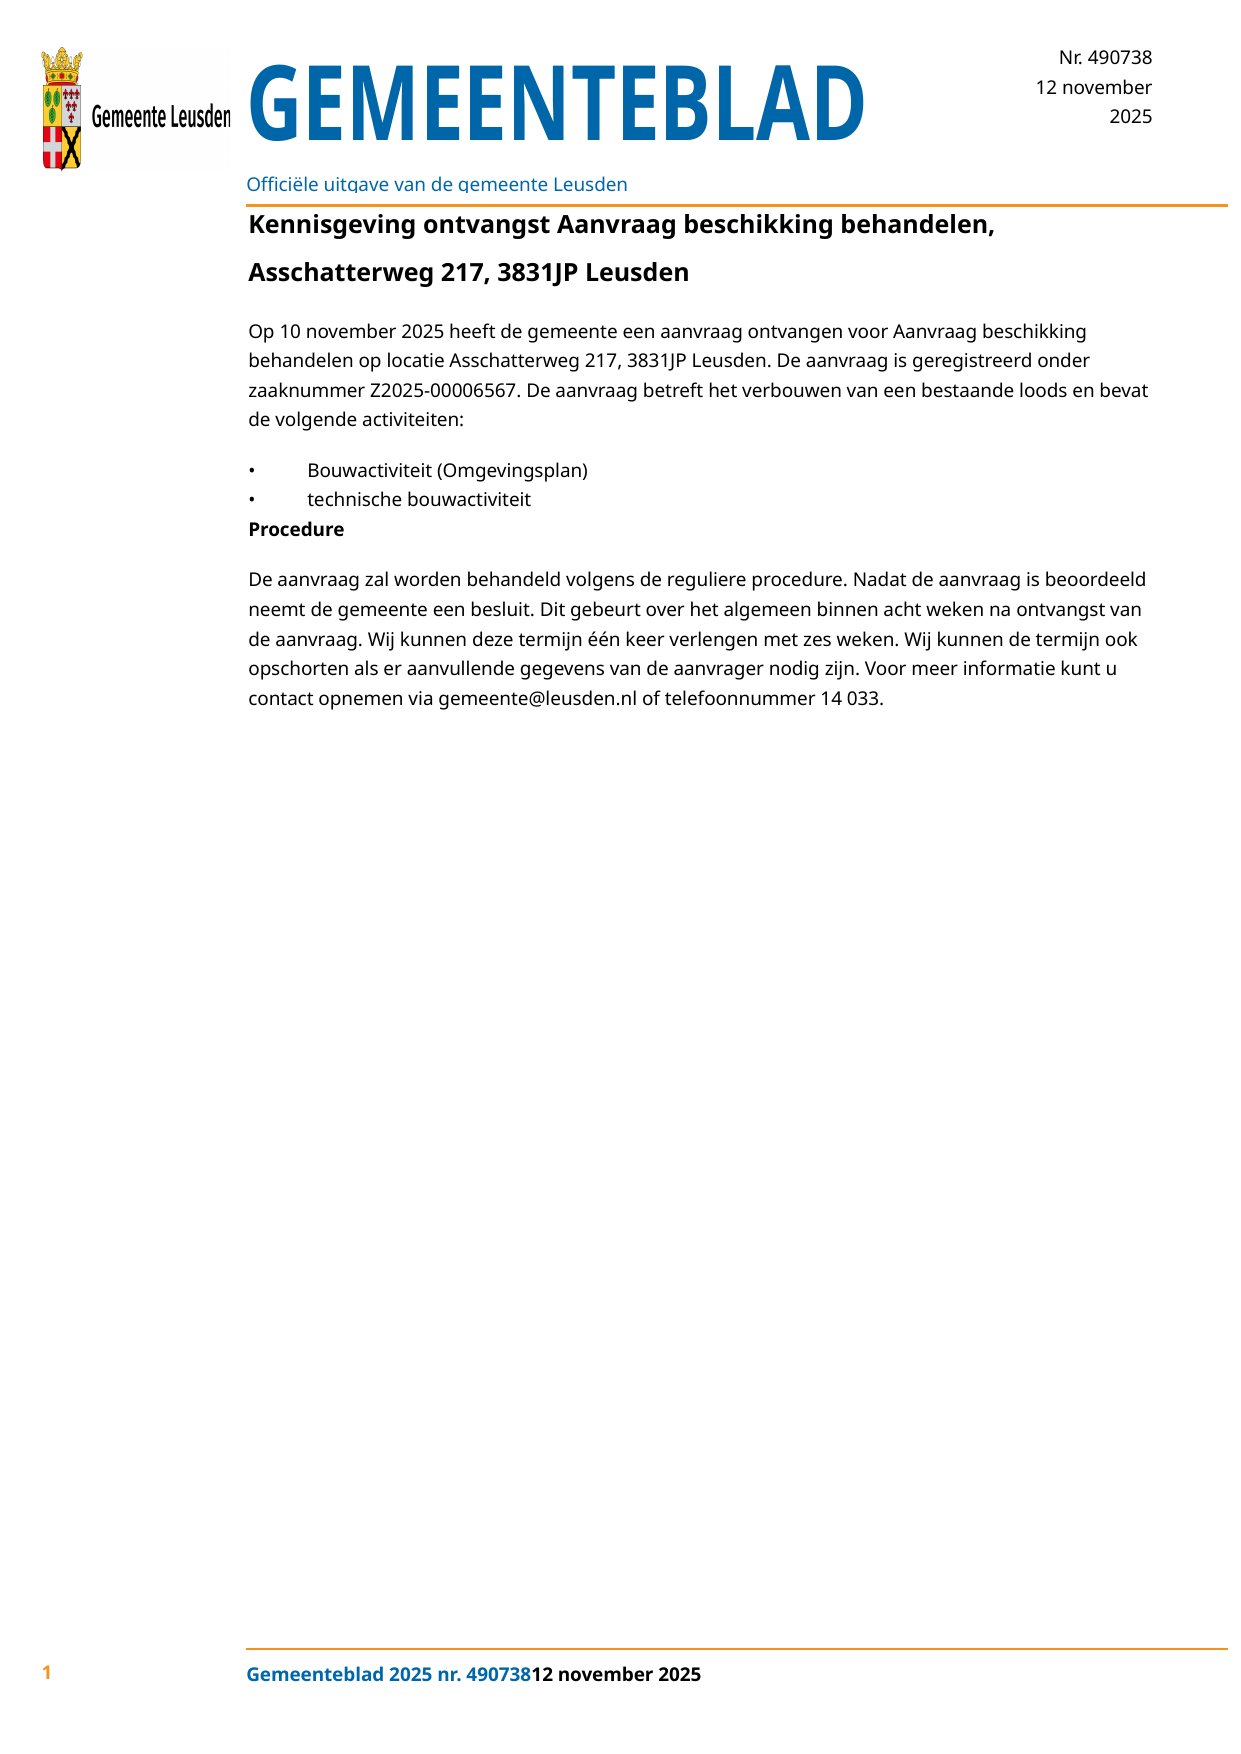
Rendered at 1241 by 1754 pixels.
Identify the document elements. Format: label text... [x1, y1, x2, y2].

text Kennisgeving ontvangst Aanvraag beschikking behandelen, Asschatterweg 217, 3831JP Leusden [248, 207, 1152, 288]
text Op 10 november 2025 heeft de gemeente een aanvraag ontvangen voor Aanvraag beschikking behandelen op locatie Asschatterweg 217, 3831JP Leusden. De aanvraag is geregistreerd onder zaaknummer Z2025-00006567. De aanvraag betreft het verbouwen van een bestaande loods en bevat de volgende activiteiten: [248, 318, 1152, 432]
list technische bouwactiviteit [248, 487, 1152, 512]
text De aanvraag zal worden behandeld volgens de reguliere procedure. Nadat de aanvraag is beoordeeld neemt de gemeente een besluit. Dit gebeurt over het algemeen binnen acht weken na ontvangst van de aanvraag. Wij kunnen deze termijn één keer verlengen met zes weken. Wij kunnen de termijn ook opschorten als er aanvullende gegevens van de aanvrager nodig zijn. Voor meer informatie kunt u contact opnemen via gemeente@leusden.nl of telefoonnummer 14 033. [248, 567, 1152, 711]
list Bouwactiviteit (Omgevingsplan) [248, 457, 1152, 483]
text Procedure [248, 516, 1152, 542]
picture [41, 47, 231, 172]
